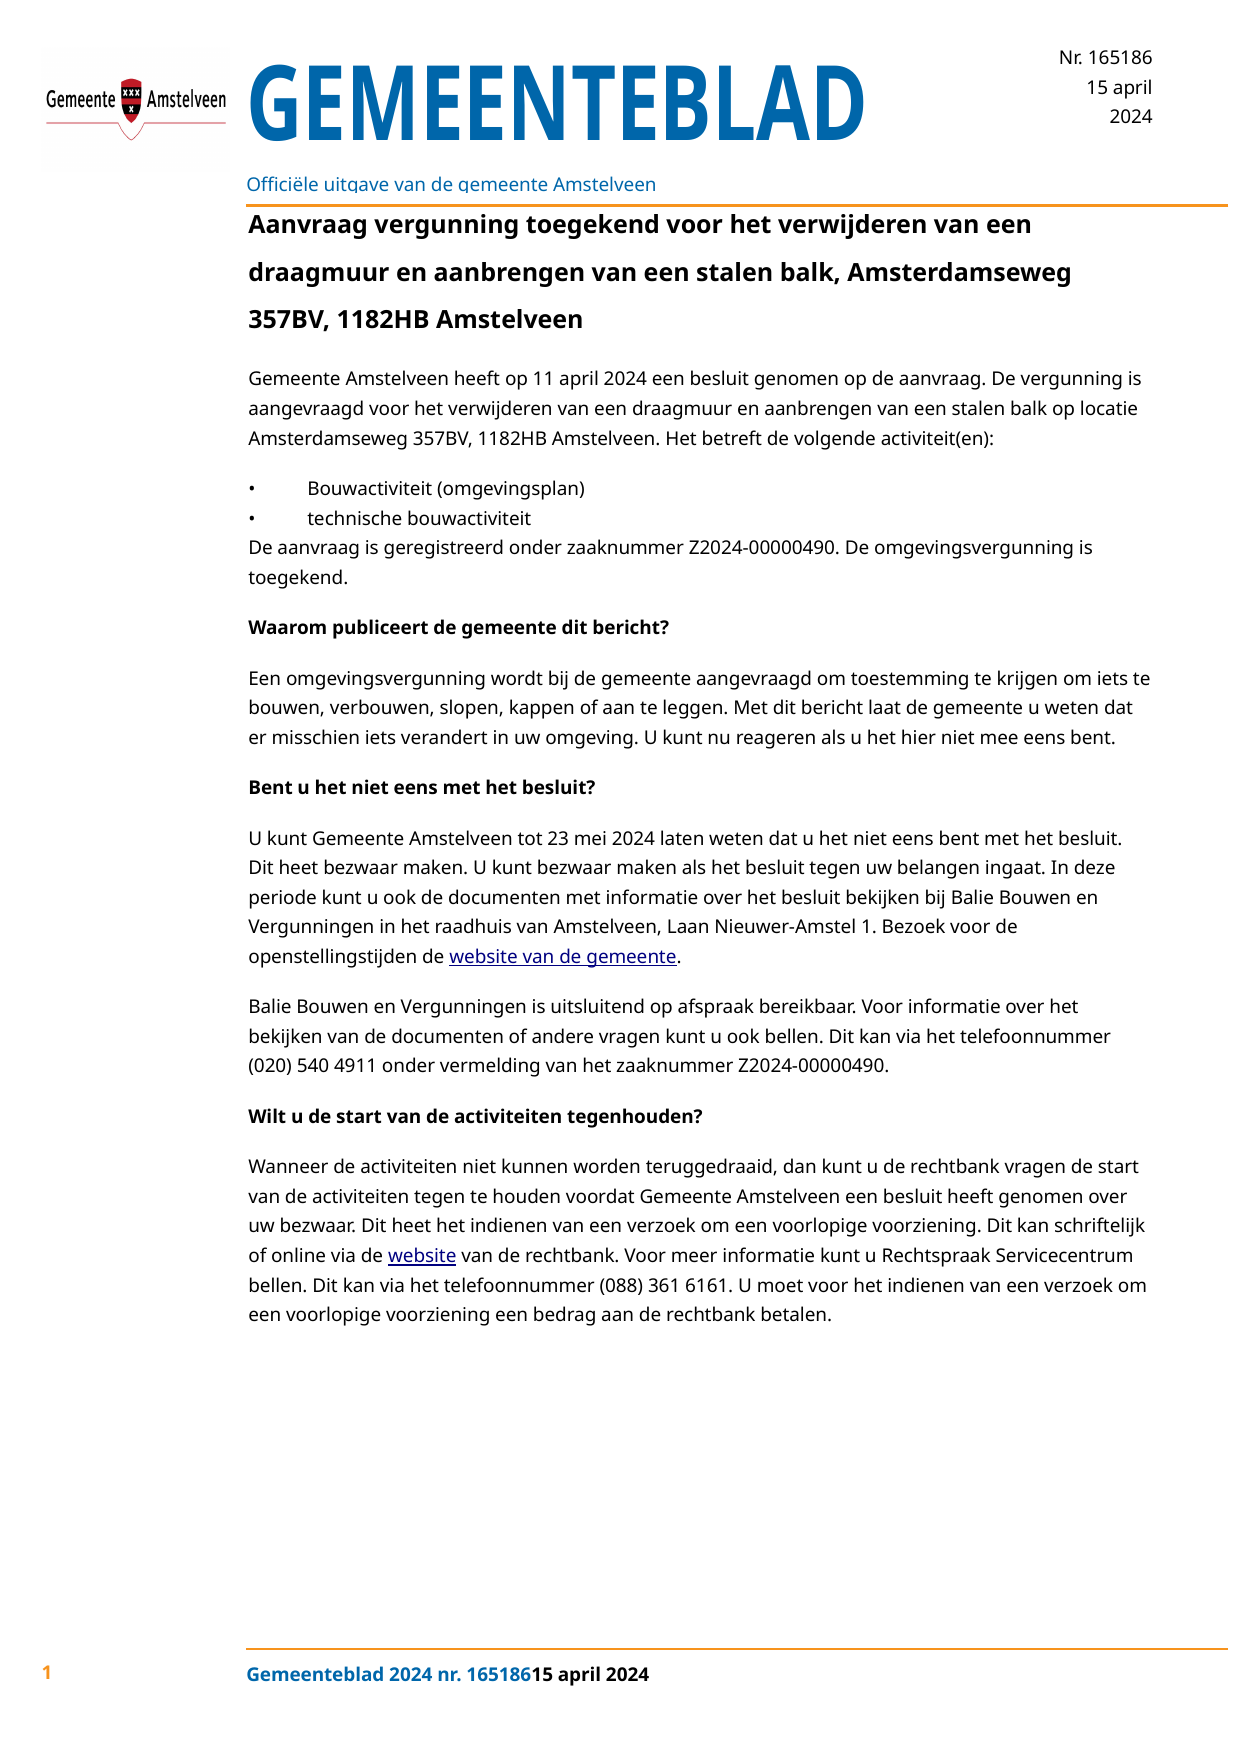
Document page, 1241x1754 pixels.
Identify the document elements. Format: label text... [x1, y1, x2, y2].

list Bouwactiviteit (omgevingsplan) [248, 475, 1152, 501]
text U kunt Gemeente Amstelveen tot 23 mei 2024 laten weten dat u het niet eens bent met het besluit. Dit heet bezwaar maken. U kunt bezwaar maken als het besluit tegen uw belangen ingaat. In deze periode kunt u ook de documenten met informatie over het besluit bekijken bij Balie Bouwen en Vergunningen in het raadhuis van Amstelveen, Laan Nieuwer-Amstel 1. Bezoek voor de openstellingstijden de website van de gemeente. [248, 825, 1152, 969]
list technische bouwactiviteit [248, 505, 1152, 530]
text De aanvraag is geregistreerd onder zaaknummer Z2024-00000490. De omgevingsvergunning is toegekend. [248, 534, 1152, 589]
picture [41, 47, 231, 172]
text Waarom publiceert de gemeente dit bericht? [248, 614, 1152, 640]
text Wanneer de activiteiten niet kunnen worden teruggedraaid, dan kunt u de rechtbank vragen de start van de activiteiten tegen te houden voordat Gemeente Amstelveen een besluit heeft genomen over uw bezwaar. Dit heet het indienen van een verzoek om een voorlopige voorziening. Dit kan schriftelijk of online via de website van de rechtbank. Voor meer informatie kunt u Rechtspraak Servicecentrum bellen. Dit kan via het telefoonnummer (088) 361 6161. U moet voor het indienen van een verzoek om een voorlopige voorziening een bedrag aan de rechtbank betalen. [248, 1153, 1152, 1327]
text Gemeente Amstelveen heeft op 11 april 2024 een besluit genomen op de aanvraag. De vergunning is aangevraagd voor het verwijderen van een draagmuur en aanbrengen van een stalen balk op locatie Amsterdamseweg 357BV, 1182HB Amstelveen. Het betreft de volgende activiteit(en): [248, 366, 1152, 450]
text Aanvraag vergunning toegekend voor het verwijderen van een draagmuur en aanbrengen van een stalen balk, Amsterdamseweg 357BV, 1182HB Amstelveen [248, 207, 1152, 336]
text Wilt u de start van de activiteiten tegenhouden? [248, 1103, 1152, 1129]
text Bent u het niet eens met het besluit? [248, 774, 1152, 800]
text Een omgevingsvergunning wordt bij de gemeente aangevraagd om toestemming te krijgen om iets te bouwen, verbouwen, slopen, kappen of aan te leggen. Met dit bericht laat de gemeente u weten dat er misschien iets verandert in uw omgeving. U kunt nu reageren als u het hier niet mee eens bent. [248, 665, 1152, 749]
text Balie Bouwen en Vergunningen is uitsluitend op afspraak bereikbaar. Voor informatie over het bekijken van de documenten of andere vragen kunt u ook bellen. Dit kan via het telefoonnummer (020) 540 4911 onder vermelding van het zaaknummer Z2024-00000490. [248, 993, 1152, 1078]
